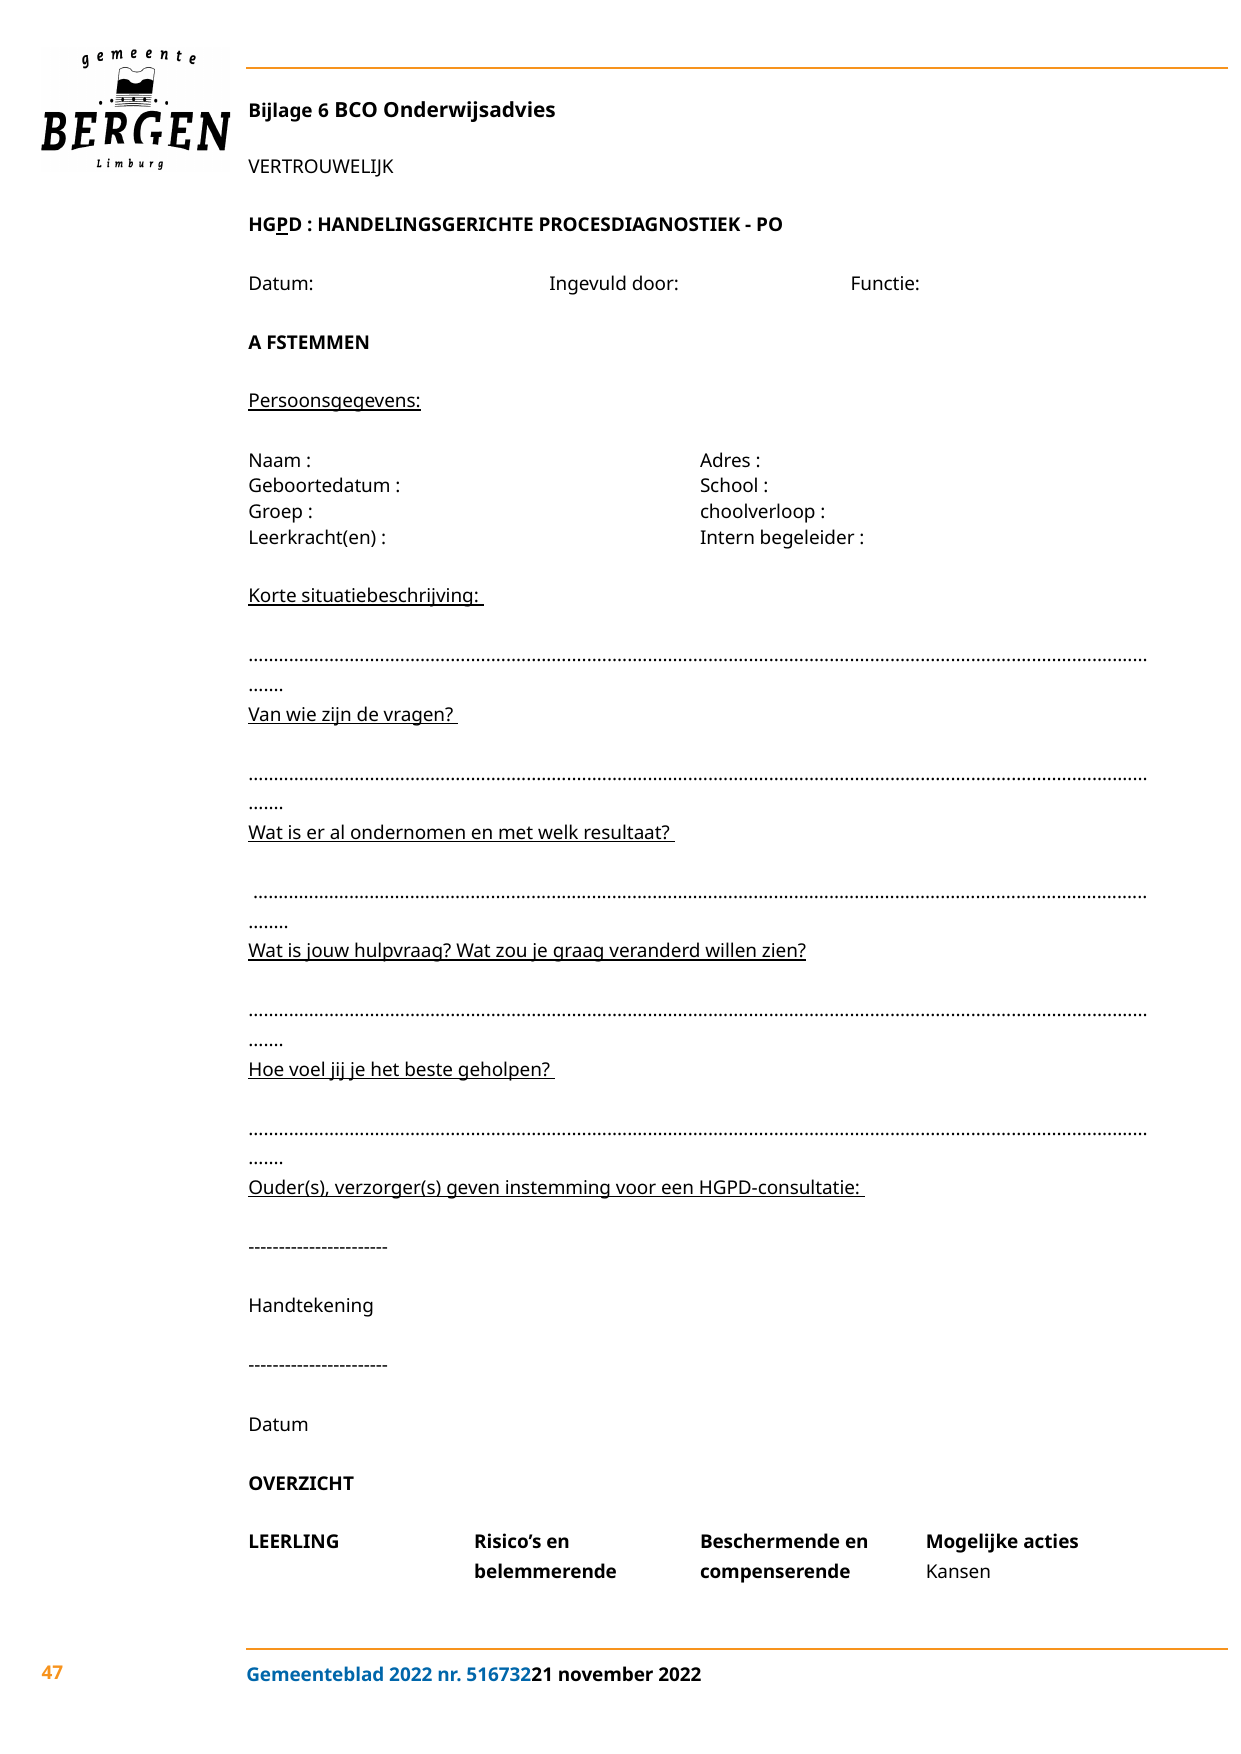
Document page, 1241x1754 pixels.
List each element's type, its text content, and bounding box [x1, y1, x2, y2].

table_cell [474, 524, 700, 550]
table_header Beschermende en compenserende [700, 1529, 926, 1584]
text ......................................................................................................................................................................................... [248, 642, 1152, 697]
table_header Naam : [248, 447, 474, 472]
text Hoe voel jij je het beste geholpen? [248, 1056, 1152, 1082]
text ......................................................................................................................................................................................... [248, 1115, 1152, 1170]
table_header LEERLING [248, 1529, 474, 1584]
picture [41, 47, 231, 172]
text Van wie zijn de vragen? [248, 701, 1152, 727]
table_header Ingevuld door: [549, 270, 700, 296]
text ----------------------- [248, 1352, 1152, 1377]
table_header [399, 270, 549, 296]
table_header Datum: [248, 270, 398, 296]
table_header [1001, 270, 1152, 296]
table_cell choolverloop : [700, 498, 926, 524]
table_cell [926, 498, 1152, 524]
table_cell [474, 498, 700, 524]
table_header Mogelijke acties Kansen [926, 1529, 1152, 1584]
text ----------------------- [248, 1233, 1152, 1259]
table_header [926, 447, 1152, 472]
text ......................................................................................................................................................................................... [248, 760, 1152, 815]
table_header [474, 447, 700, 472]
text Datum [248, 1411, 1152, 1437]
table_header HGPD : HANDELINGSGERICHTE PROCESDIAGNOSTIEK - PO [248, 212, 1152, 237]
table_cell Groep : [248, 498, 474, 524]
text Wat is jouw hulpvraag? Wat zou je graag veranderd willen zien? [248, 937, 1152, 963]
table_cell School : [700, 473, 926, 498]
table_header A FSTEMMEN [248, 329, 1152, 355]
table_cell [926, 524, 1152, 550]
table_cell [926, 473, 1152, 498]
text Korte situatiebeschrijving: [248, 582, 1152, 608]
text Persoonsgegevens: [248, 387, 1152, 413]
table_header Adres : [700, 447, 926, 472]
table_header Functie: [850, 270, 1001, 296]
table_cell Leerkracht(en) : [248, 524, 474, 550]
text ......................................................................................................................................................................................... [248, 878, 1152, 934]
table_header [700, 270, 850, 296]
text Handtekening [248, 1292, 1152, 1318]
text Wat is er al ondernomen en met welk resultaat? [248, 819, 1152, 845]
text Ouder(s), verzorger(s) geven instemming voor een HGPD-consultatie: [248, 1174, 1152, 1200]
text ......................................................................................................................................................................................... [248, 997, 1152, 1052]
table_cell Geboortedatum : [248, 473, 474, 498]
table_cell Intern begeleider : [700, 524, 926, 550]
table_cell [474, 473, 700, 498]
text Bijlage 6 BCO Onderwijsadvies [248, 95, 1152, 123]
table_header Risico’s en belemmerende [474, 1529, 700, 1584]
table_header VERTROUWELIJK [248, 153, 1152, 179]
table_header OVERZICHT [248, 1470, 1152, 1496]
